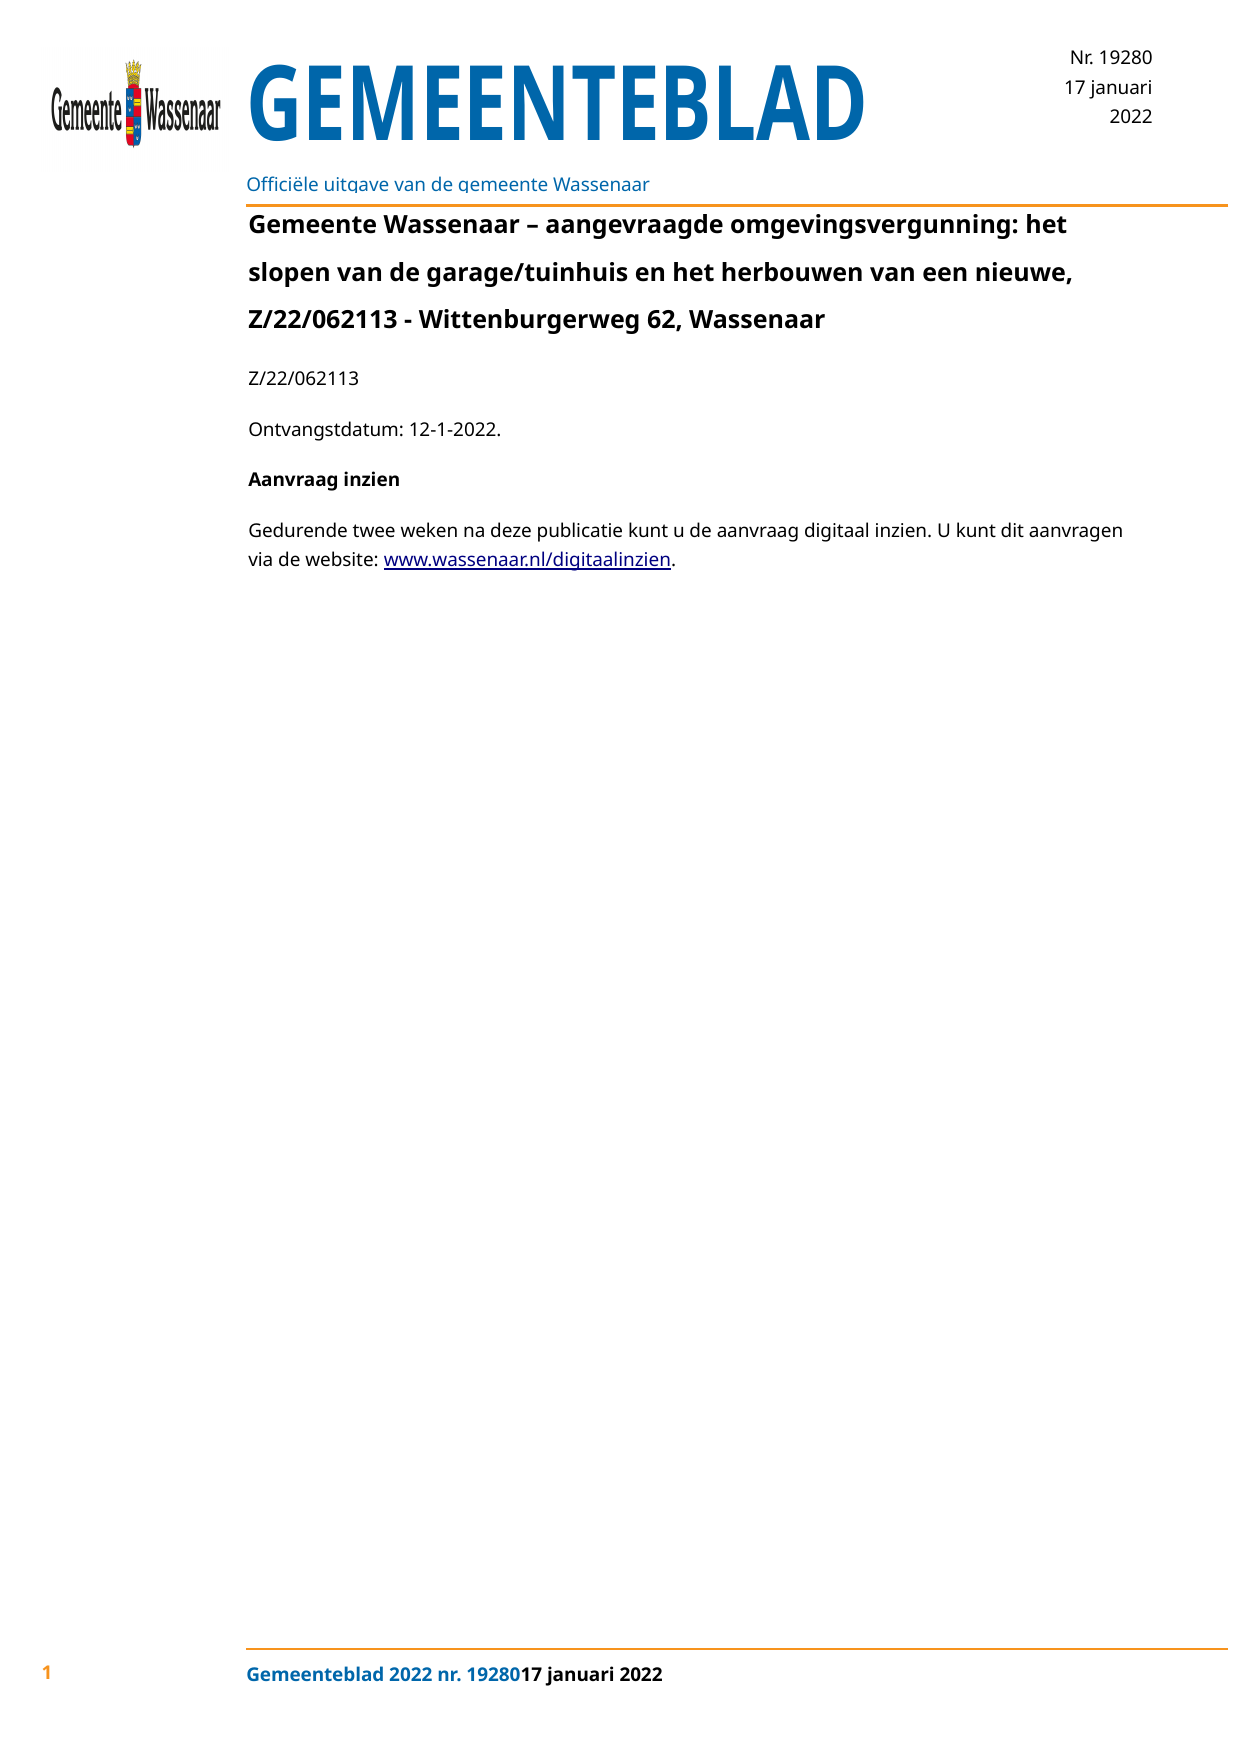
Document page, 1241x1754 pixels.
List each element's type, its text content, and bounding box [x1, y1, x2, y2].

text Gemeente Wassenaar – aangevraagde omgevingsvergunning: het slopen van de garage/tuinhuis en het herbouwen van een nieuwe, Z/22/062113 - Wittenburgerweg 62, Wassenaar [248, 207, 1152, 336]
text Gedurende twee weken na deze publicatie kunt u de aanvraag digitaal inzien. U kunt dit aanvragen via de website: www.wassenaar.nl/digitaalinzien. [248, 517, 1152, 572]
text Z/22/062113 [248, 366, 1152, 391]
picture [41, 47, 231, 172]
text Aanvraag inzien [248, 466, 1152, 492]
text Ontvangstdatum: 12-1-2022. [248, 416, 1152, 442]
